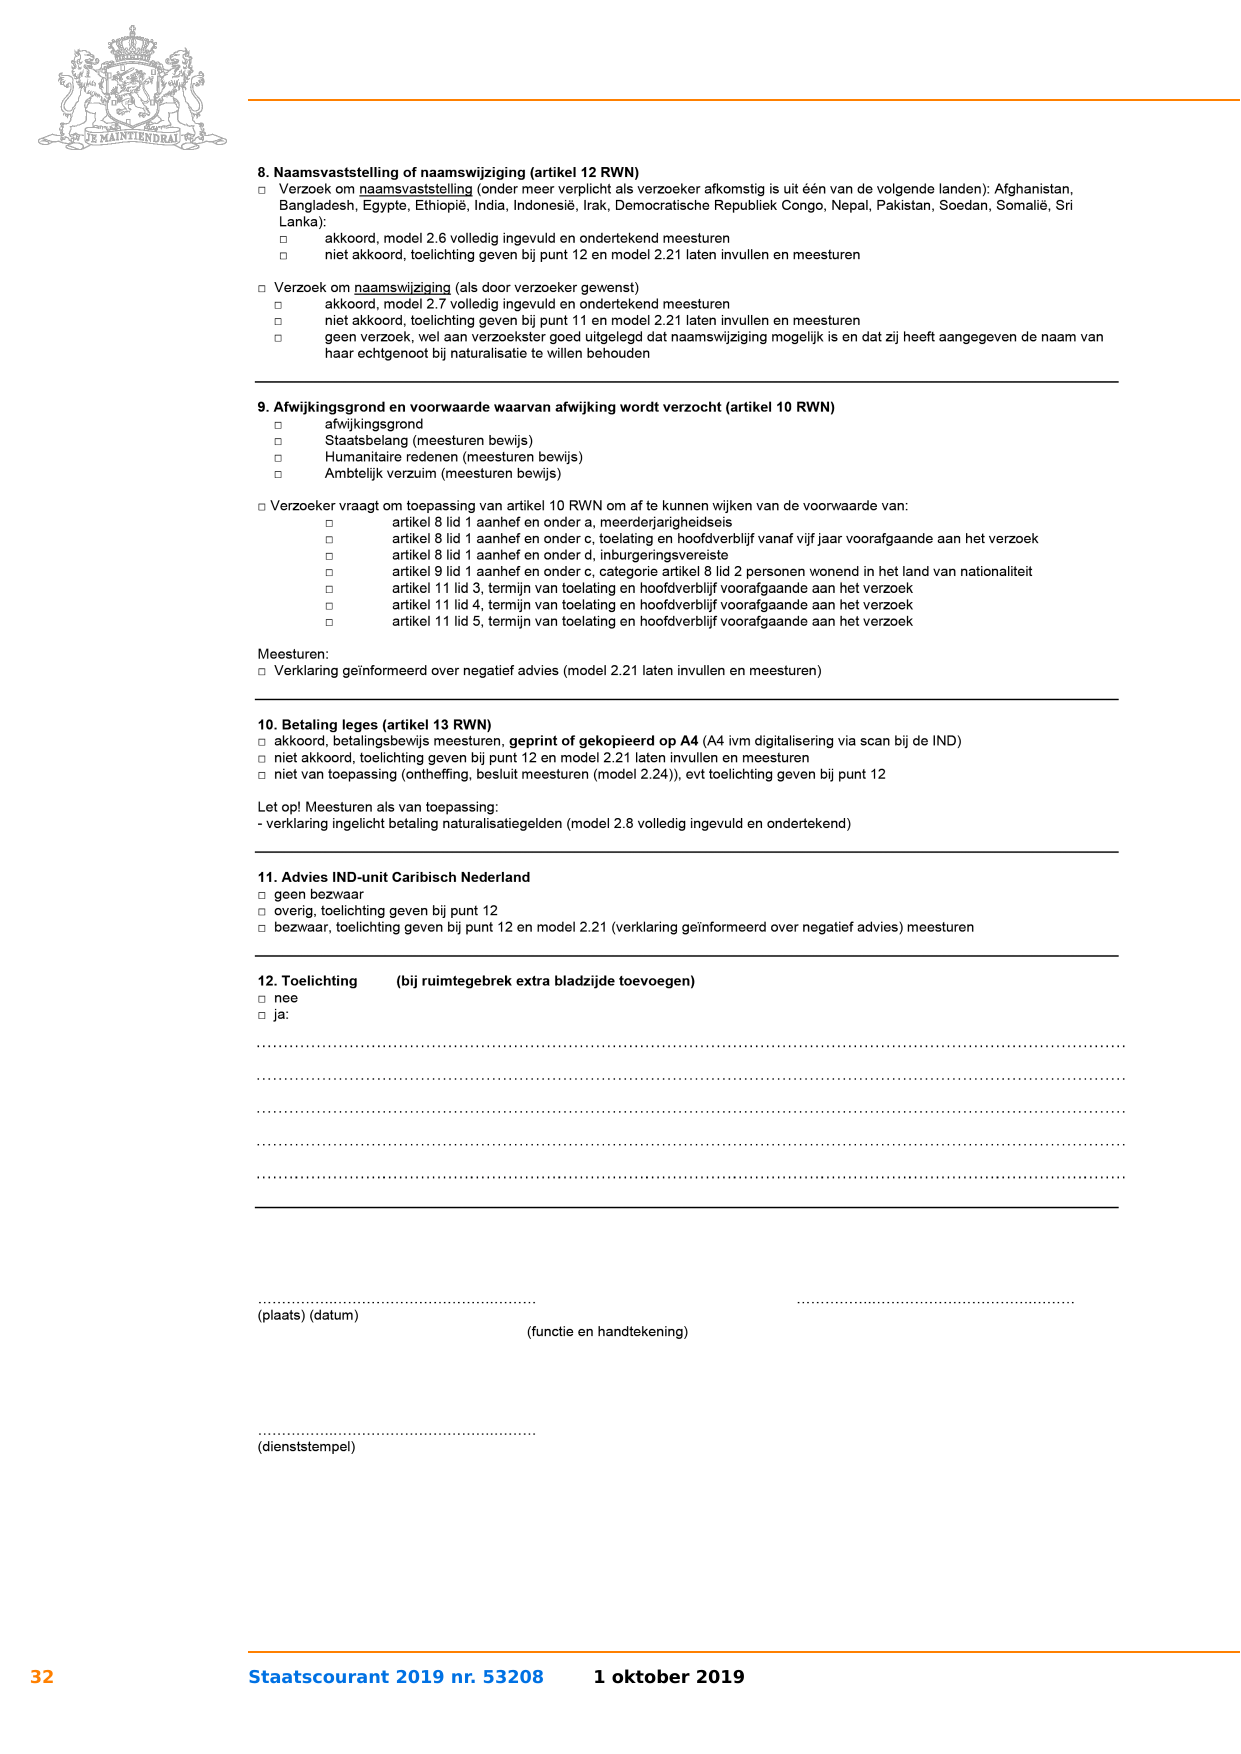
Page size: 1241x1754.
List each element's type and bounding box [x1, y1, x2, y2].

picture [248, 151, 1134, 1469]
picture [38, 25, 227, 150]
